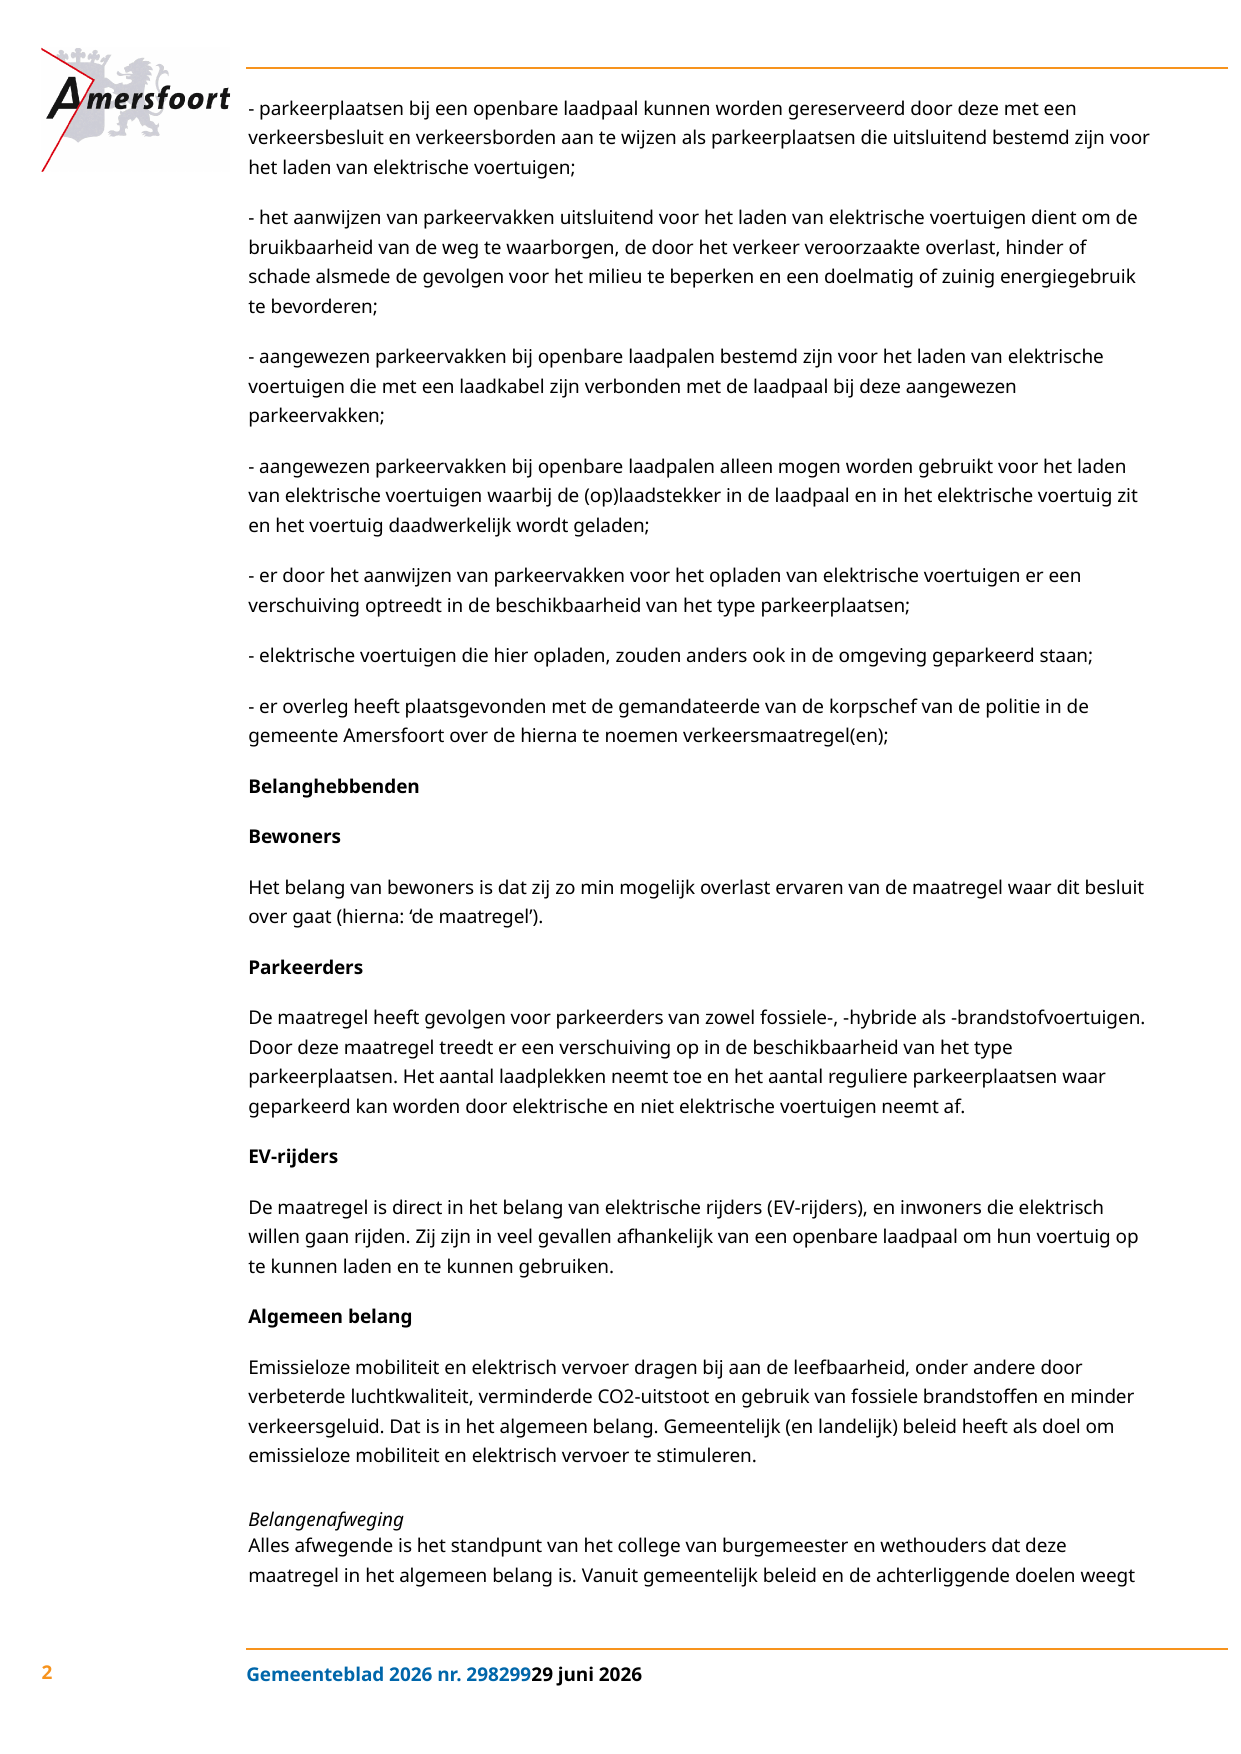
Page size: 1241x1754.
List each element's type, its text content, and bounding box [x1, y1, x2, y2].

text Belangenafweging [248, 1507, 1152, 1532]
text Algemeen belang [248, 1303, 1152, 1329]
text - aangewezen parkeervakken bij openbare laadpalen bestemd zijn voor het laden van elektrische voertuigen die met een laadkabel zijn verbonden met de laadpaal bij deze aangewezen parkeervakken; [248, 343, 1152, 428]
text Alles afwegende is het standpunt van het college van burgemeester en wethouders dat deze maatregel in het algemeen belang is. Vanuit gemeentelijk beleid en de achterliggende doelen weegt [248, 1532, 1152, 1588]
text - parkeerplaatsen bij een openbare laadpaal kunnen worden gereserveerd door deze met een verkeersbesluit en verkeersborden aan te wijzen als parkeerplaatsen die uitsluitend bestemd zijn voor het laden van elektrische voertuigen; [248, 95, 1152, 180]
text Parkeerders [248, 954, 1152, 980]
text - er overleg heeft plaatsgevonden met de gemandateerde van de korpschef van de politie in de gemeente Amersfoort over de hierna te noemen verkeersmaatregel(en); [248, 693, 1152, 748]
text De maatregel is direct in het belang van elektrische rijders (EV-rijders), en inwoners die elektrisch willen gaan rijden. Zij zijn in veel gevallen afhankelijk van een openbare laadpaal om hun voertuig op te kunnen laden en te kunnen gebruiken. [248, 1194, 1152, 1279]
text - er door het aanwijzen van parkeervakken voor het opladen van elektrische voertuigen er een verschuiving optreedt in de beschikbaarheid van het type parkeerplaatsen; [248, 563, 1152, 618]
text Belanghebbenden [248, 773, 1152, 799]
text EV-rijders [248, 1143, 1152, 1169]
text Bewoners [248, 823, 1152, 849]
picture [41, 47, 231, 172]
text Het belang van bewoners is dat zij zo min mogelijk overlast ervaren van de maatregel waar dit besluit over gaat (hierna: ‘de maatregel’). [248, 874, 1152, 929]
text Emissieloze mobiliteit en elektrisch vervoer dragen bij aan de leefbaarheid, onder andere door verbeterde luchtkwaliteit, verminderde CO2-uitstoot en gebruik van fossiele brandstoffen en minder verkeersgeluid. Dat is in het algemeen belang. Gemeentelijk (en landelijk) beleid heeft als doel om emissieloze mobiliteit en elektrisch vervoer te stimuleren. [248, 1354, 1152, 1468]
text - aangewezen parkeervakken bij openbare laadpalen alleen mogen worden gebruikt voor het laden van elektrische voertuigen waarbij de (op)laadstekker in de laadpaal en in het elektrische voertuig zit en het voertuig daadwerkelijk wordt geladen; [248, 453, 1152, 538]
text - elektrische voertuigen die hier opladen, zouden anders ook in de omgeving geparkeerd staan; [248, 643, 1152, 668]
text De maatregel heeft gevolgen voor parkeerders van zowel fossiele-, -hybride als -brandstofvoertuigen. Door deze maatregel treedt er een verschuiving op in de beschikbaarheid van het type parkeerplaatsen. Het aantal laadplekken neemt toe en het aantal reguliere parkeerplaatsen waar geparkeerd kan worden door elektrische en niet elektrische voertuigen neemt af. [248, 1004, 1152, 1119]
text - het aanwijzen van parkeervakken uitsluitend voor het laden van elektrische voertuigen dient om de bruikbaarheid van de weg te waarborgen, de door het verkeer veroorzaakte overlast, hinder of schade alsmede de gevolgen voor het milieu te beperken en een doelmatig of zuinig energiegebruik te bevorderen; [248, 204, 1152, 319]
